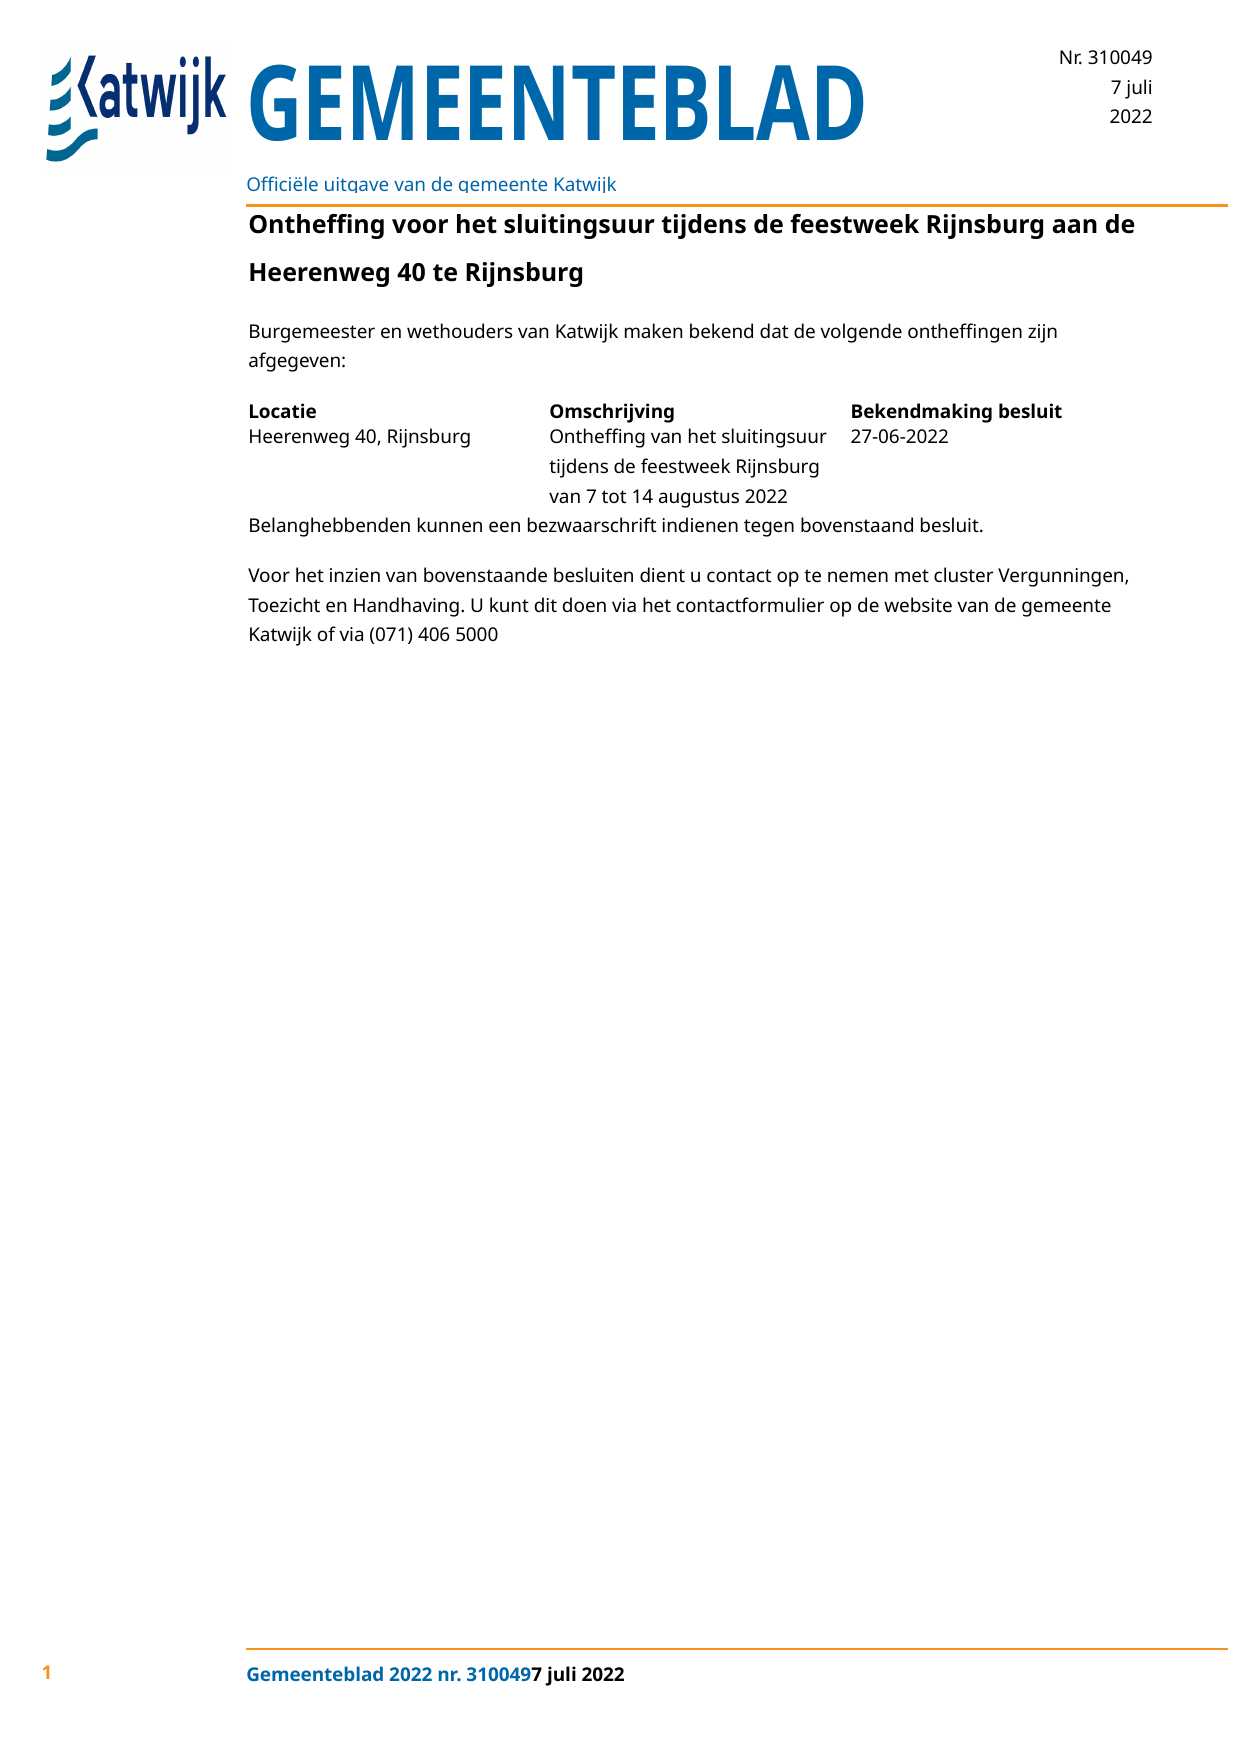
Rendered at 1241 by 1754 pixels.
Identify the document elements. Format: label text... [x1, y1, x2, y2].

table_header Omschrijving [549, 398, 850, 424]
picture [41, 47, 231, 172]
text Ontheffing voor het sluitingsuur tijdens de feestweek Rijnsburg aan de Heerenweg 40 te Rijnsburg [248, 207, 1152, 288]
text Burgemeester en wethouders van Katwijk maken bekend dat de volgende ontheffingen zijn afgegeven: [248, 318, 1152, 373]
table_header Locatie [248, 398, 549, 424]
table_cell 27-06-2022 [850, 424, 1152, 509]
text Belanghebbenden kunnen een bezwaarschrift indienen tegen bovenstaand besluit. [248, 512, 1152, 538]
table_cell Heerenweg 40, Rijnsburg [248, 424, 549, 509]
table_cell Ontheffing van het sluitingsuur tijdens de feestweek Rijnsburg van 7 tot 14 augustus 2022 [549, 424, 850, 509]
table_header Bekendmaking besluit [850, 398, 1152, 424]
text Voor het inzien van bovenstaande besluiten dient u contact op te nemen met cluster Vergunningen, Toezicht en Handhaving. U kunt dit doen via het contactformulier op de website van de gemeente Katwijk of via (071) 406 5000 [248, 562, 1152, 647]
